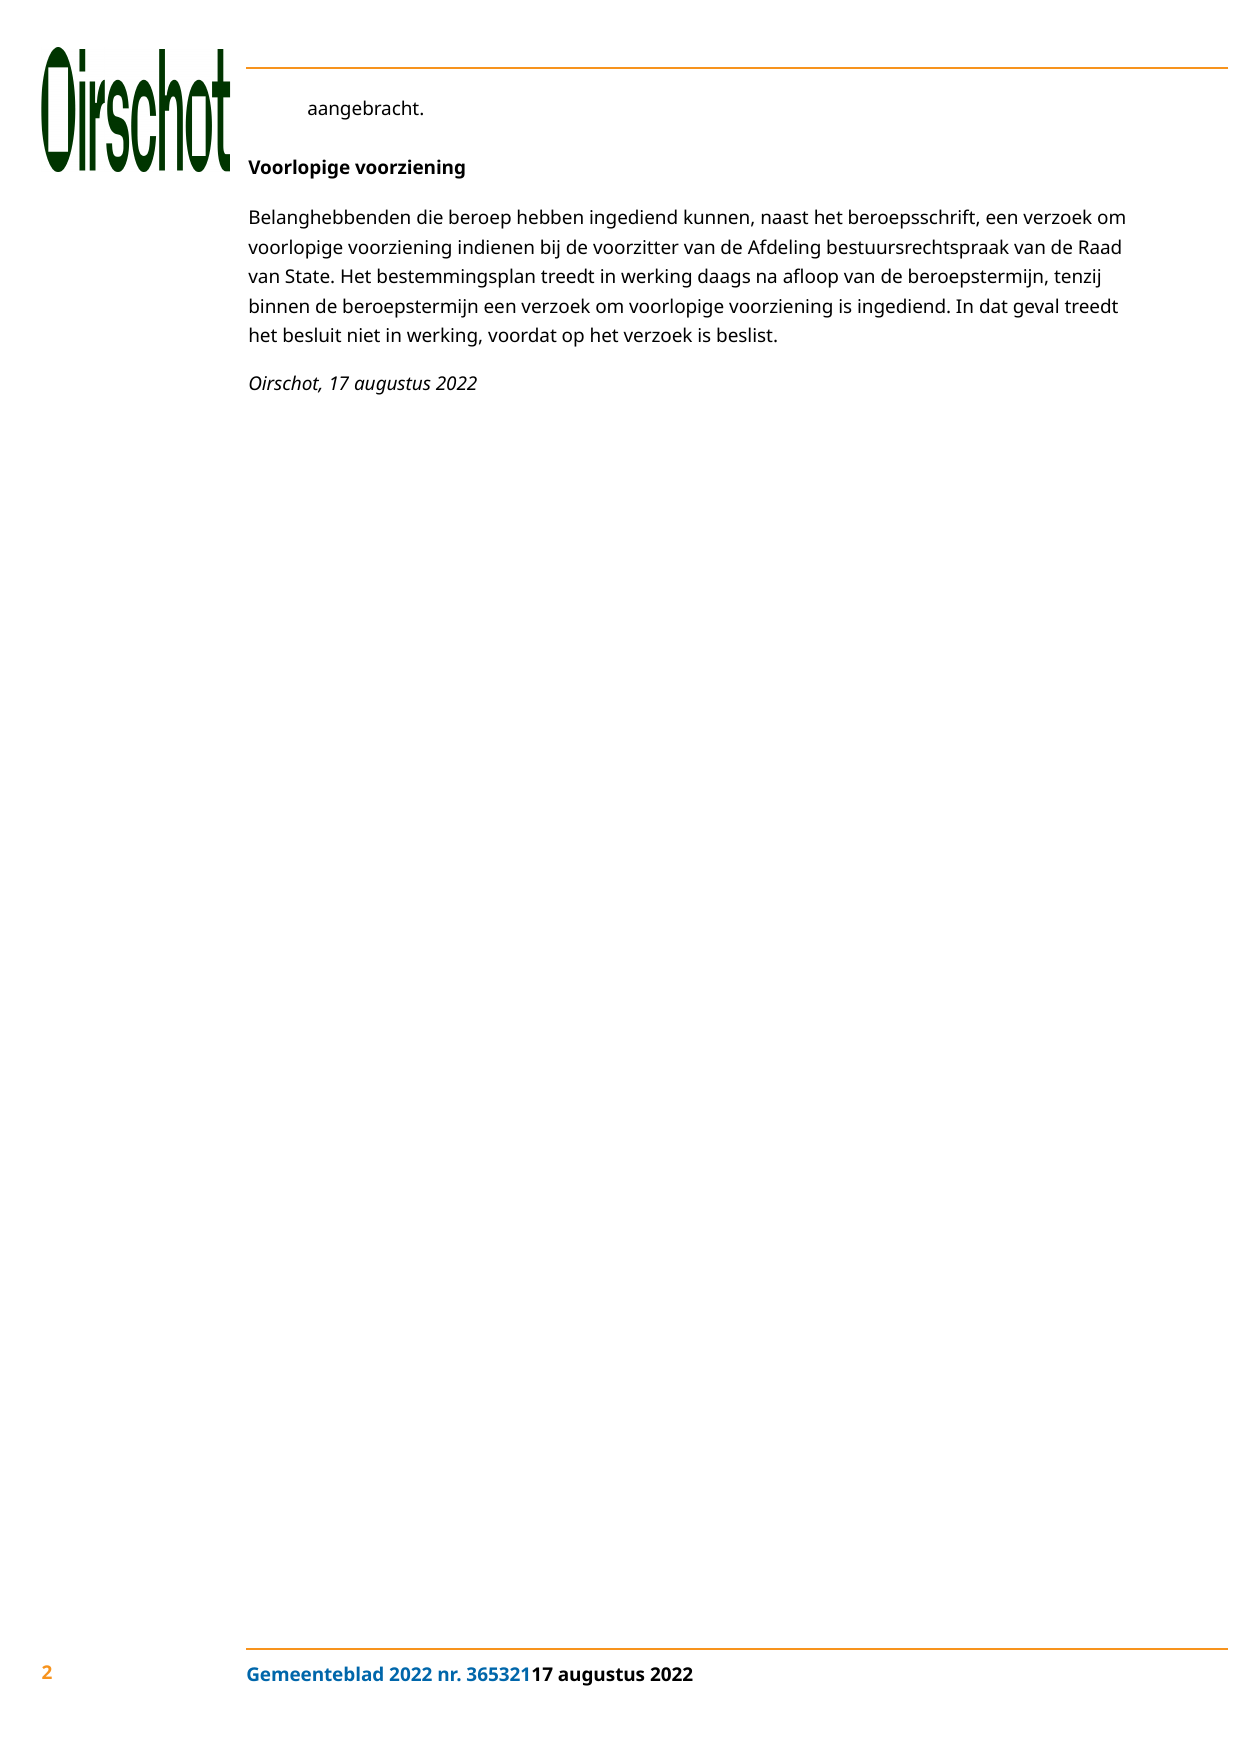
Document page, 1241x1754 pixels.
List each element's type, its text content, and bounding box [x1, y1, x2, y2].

text Voorlopige voorziening [248, 154, 1152, 180]
text Oirschot, 17 augustus 2022 [248, 371, 1152, 396]
picture [41, 47, 231, 172]
text Belanghebbenden die beroep hebben ingediend kunnen, naast het beroepsschrift, een verzoek om voorlopige voorziening indienen bij de voorzitter van de Afdeling bestuursrechtspraak van de Raad van State. Het bestemmingsplan treedt in werking daags na afloop van de beroepstermijn, tenzij binnen de beroepstermijn een verzoek om voorlopige voorziening is ingediend. In dat geval treedt het besluit niet in werking, voordat op het verzoek is beslist. [248, 204, 1152, 348]
list aangebracht. [248, 95, 1152, 121]
